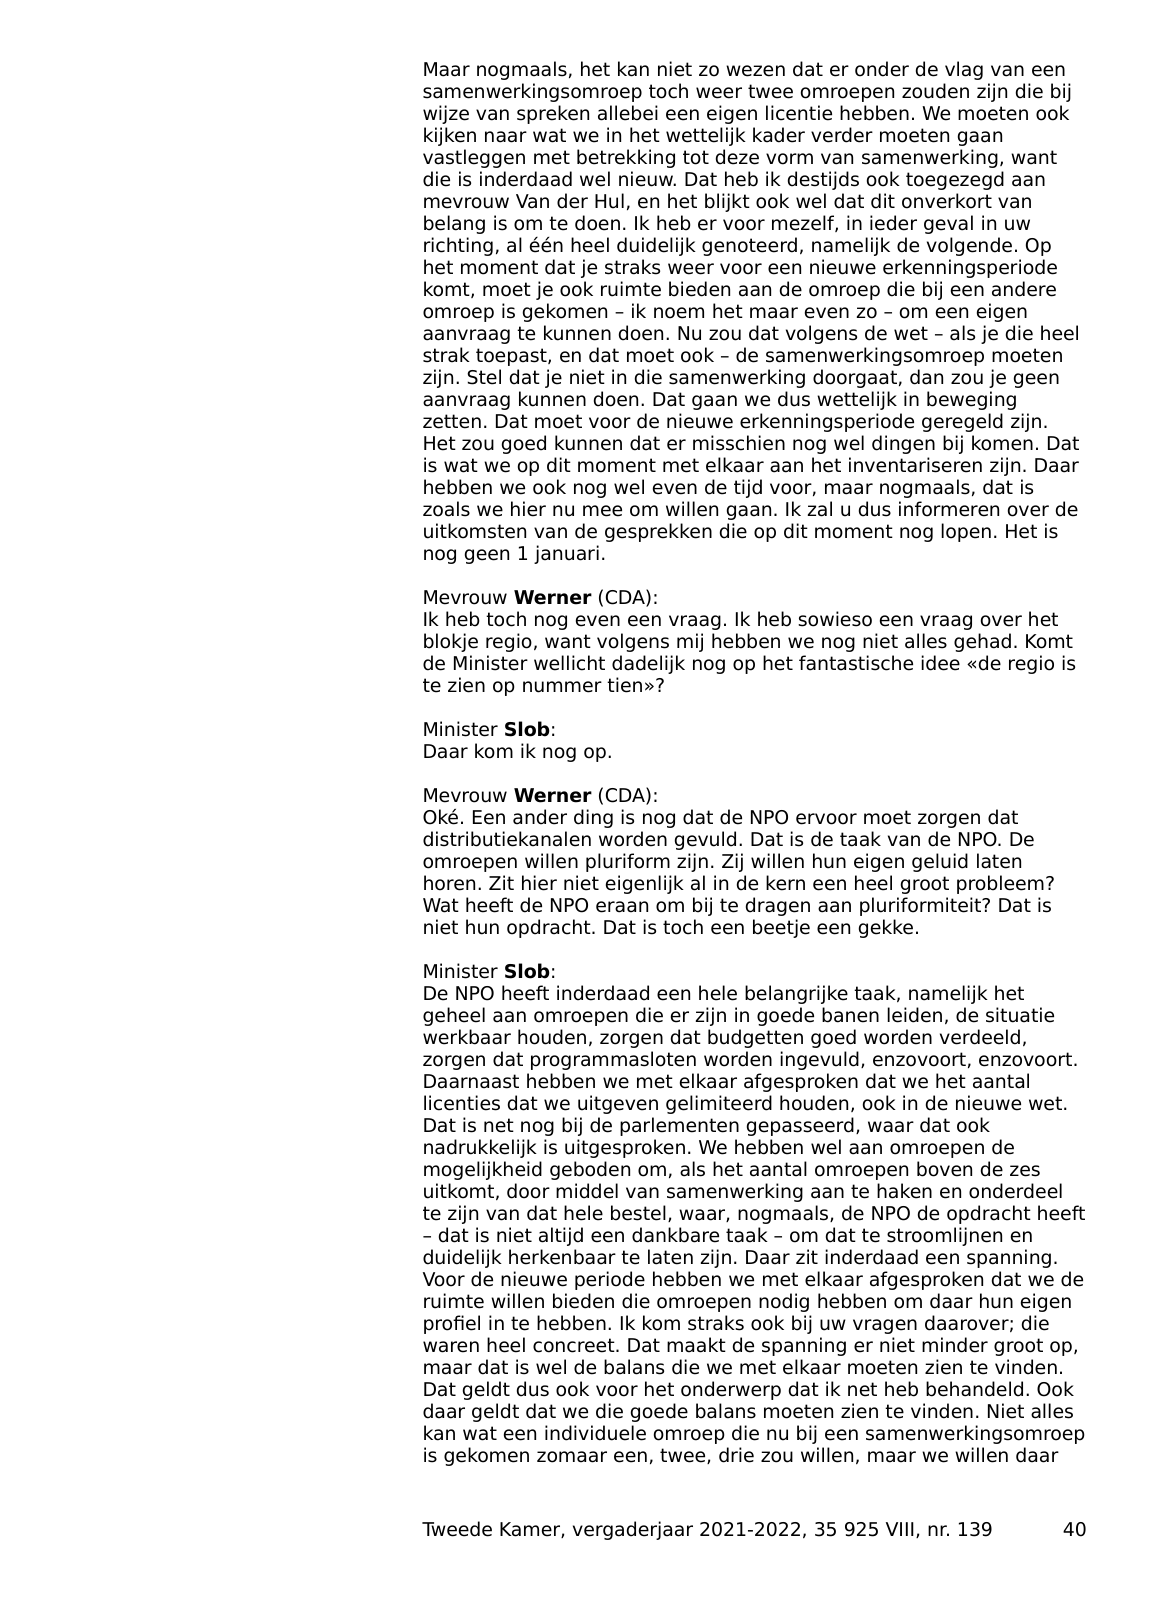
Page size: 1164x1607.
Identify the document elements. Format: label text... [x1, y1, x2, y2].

text Minister Slob: [422, 961, 1087, 983]
text Mevrouw Werner (CDA): [422, 587, 1087, 609]
text Minister Slob: [422, 719, 1087, 741]
text Daar kom ik nog op. [422, 741, 1087, 763]
text Maar nogmaals, het kan niet zo wezen dat er onder de vlag van een samenwerkingsomroep toch weer twee omroepen zouden zijn die bij wijze van spreken allebei een eigen licentie hebben. We moeten ook kijken naar wat we in het wettelijk kader verder moeten gaan vastleggen met betrekking tot deze vorm van samenwerking, want die is inderdaad wel nieuw. Dat heb ik destijds ook toegezegd aan mevrouw Van der Hul, en het blijkt ook wel dat dit onverkort van belang is om te doen. Ik heb er voor mezelf, in ieder geval in uw richting, al één heel duidelijk genoteerd, namelijk de volgende. Op het moment dat je straks weer voor een nieuwe erkenningsperiode komt, moet je ook ruimte bieden aan de omroep die bij een andere omroep is gekomen – ik noem het maar even zo – om een eigen aanvraag te kunnen doen. Nu zou dat volgens de wet – als je die heel strak toepast, en dat moet ook – de samenwerkingsomroep moeten zijn. Stel dat je niet in die samenwerking doorgaat, dan zou je geen aanvraag kunnen doen. Dat gaan we dus wettelijk in beweging zetten. Dat moet voor de nieuwe erkenningsperiode geregeld zijn. [422, 59, 1087, 433]
text Dat geldt dus ook voor het onderwerp dat ik net heb behandeld. Ook daar geldt dat we die goede balans moeten zien te vinden. Niet alles kan wat een individuele omroep die nu bij een samenwerkingsomroep is gekomen zomaar een, twee, drie zou willen, maar we willen daar [422, 1379, 1087, 1467]
text De NPO heeft inderdaad een hele belangrijke taak, namelijk het geheel aan omroepen die er zijn in goede banen leiden, de situatie werkbaar houden, zorgen dat budgetten goed worden verdeeld, zorgen dat programmasloten worden ingevuld, enzovoort, enzovoort. Daarnaast hebben we met elkaar afgesproken dat we het aantal licenties dat we uitgeven gelimiteerd houden, ook in de nieuwe wet. Dat is net nog bij de parlementen gepasseerd, waar dat ook nadrukkelijk is uitgesproken. We hebben wel aan omroepen de mogelijkheid geboden om, als het aantal omroepen boven de zes uitkomt, door middel van samenwerking aan te haken en onderdeel te zijn van dat hele bestel, waar, nogmaals, de NPO de opdracht heeft – dat is niet altijd een dankbare taak – om dat te stroomlijnen en duidelijk herkenbaar te laten zijn. Daar zit inderdaad een spanning. Voor de nieuwe periode hebben we met elkaar afgesproken dat we de ruimte willen bieden die omroepen nodig hebben om daar hun eigen profiel in te hebben. Ik kom straks ook bij uw vragen daarover; die waren heel concreet. Dat maakt de spanning er niet minder groot op, maar dat is wel de balans die we met elkaar moeten zien te vinden. [422, 983, 1087, 1379]
text Mevrouw Werner (CDA): [422, 785, 1087, 807]
text Ik heb toch nog even een vraag. Ik heb sowieso een vraag over het blokje regio, want volgens mij hebben we nog niet alles gehad. Komt de Minister wellicht dadelijk nog op het fantastische idee «de regio is te zien op nummer tien»? [422, 609, 1087, 697]
text Het zou goed kunnen dat er misschien nog wel dingen bij komen. Dat is wat we op dit moment met elkaar aan het inventariseren zijn. Daar hebben we ook nog wel even de tijd voor, maar nogmaals, dat is zoals we hier nu mee om willen gaan. Ik zal u dus informeren over de uitkomsten van de gesprekken die op dit moment nog lopen. Het is nog geen 1 januari. [422, 433, 1087, 564]
text Oké. Een ander ding is nog dat de NPO ervoor moet zorgen dat distributiekanalen worden gevuld. Dat is de taak van de NPO. De omroepen willen pluriform zijn. Zij willen hun eigen geluid laten horen. Zit hier niet eigenlijk al in de kern een heel groot probleem? Wat heeft de NPO eraan om bij te dragen aan pluriformiteit? Dat is niet hun opdracht. Dat is toch een beetje een gekke. [422, 807, 1087, 939]
